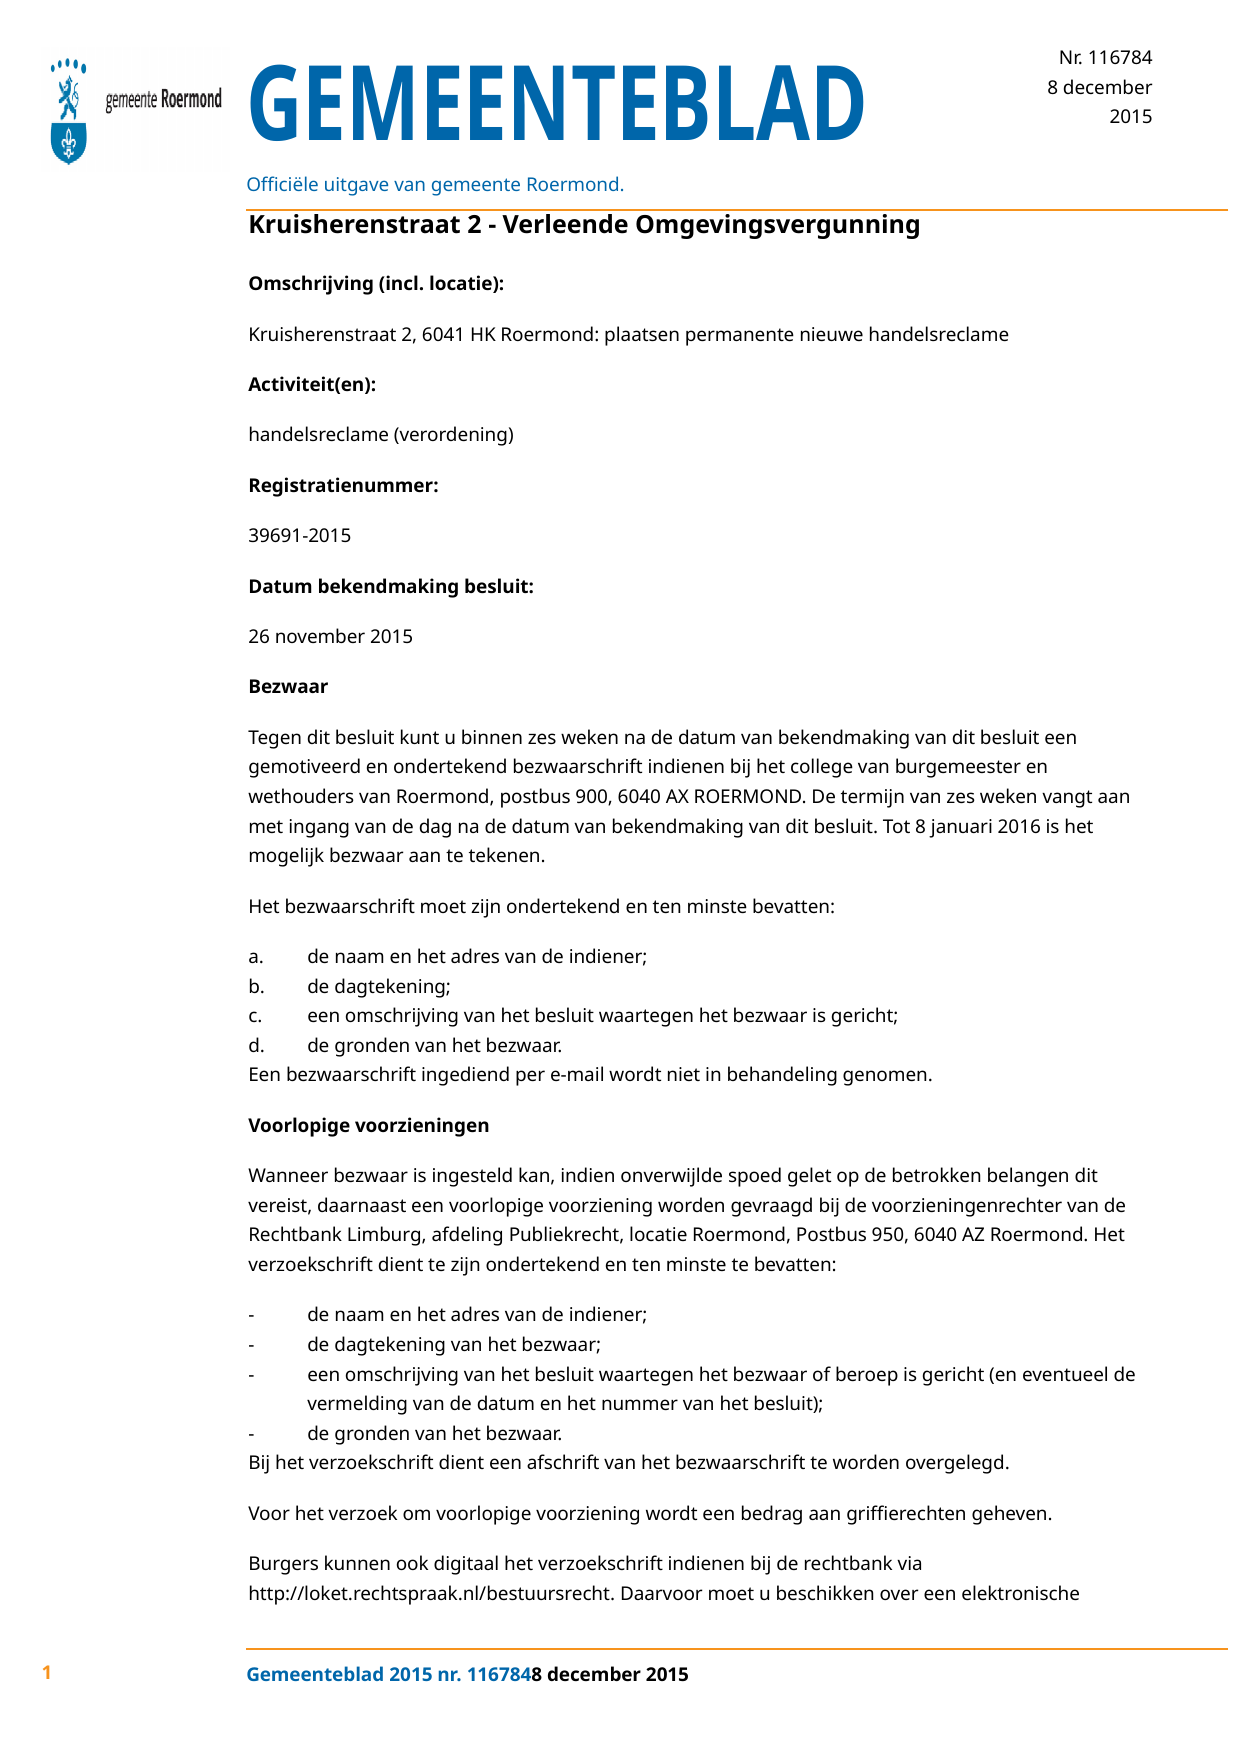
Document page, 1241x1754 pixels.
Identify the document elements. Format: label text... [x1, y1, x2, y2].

text Activiteit(en): [248, 371, 1152, 397]
text Burgers kunnen ook digitaal het verzoekschrift indienen bij de rechtbank via http://loket.rechtspraak.nl/bestuursrecht. Daarvoor moet u beschikken over een elektronische [248, 1550, 1152, 1606]
picture [41, 47, 231, 172]
text Voor het verzoek om voorlopige voorziening wordt een bedrag aan griffierechten geheven. [248, 1500, 1152, 1526]
text Registratienummer: [248, 472, 1152, 498]
text Een bezwaarschrift ingediend per e-mail wordt niet in behandeling genomen. [248, 1062, 1152, 1087]
text Kruisherenstraat 2, 6041 HK Roermond: plaatsen permanente nieuwe handelsreclame [248, 321, 1152, 346]
text Het bezwaarschrift moet zijn ondertekend en ten minste bevatten: [248, 893, 1152, 918]
text Kruisherenstraat 2 - Verleende Omgevingsvergunning [248, 211, 1152, 241]
text Bij het verzoekschrift dient een afschrift van het bezwaarschrift te worden overgelegd. [248, 1449, 1152, 1475]
text 39691-2015 [248, 522, 1152, 548]
list de gronden van het bezwaar. [248, 1032, 1152, 1058]
text handelsreclame (verordening) [248, 422, 1152, 447]
list de gronden van het bezwaar. [248, 1420, 1152, 1446]
list de dagtekening; [248, 973, 1152, 998]
list de dagtekening van het bezwaar; [248, 1331, 1152, 1357]
text Bezwaar [248, 674, 1152, 699]
text Omschrijving (incl. locatie): [248, 270, 1152, 296]
list een omschrijving van het besluit waartegen het bezwaar of beroep is gericht (en eventueel de vermelding van de datum en het nummer van het besluit); [248, 1361, 1152, 1416]
text 26 november 2015 [248, 623, 1152, 649]
text Datum bekendmaking besluit: [248, 573, 1152, 598]
text Tegen dit besluit kunt u binnen zes weken na de datum van bekendmaking van dit besluit een gemotiveerd en ondertekend bezwaarschrift indienen bij het college van burgemeester en wethouders van Roermond, postbus 900, 6040 AX ROERMOND. De termijn van zes weken vangt aan met ingang van de dag na de datum van bekendmaking van dit besluit. Tot 8 januari 2016 is het mogelijk bezwaar aan te tekenen. [248, 724, 1152, 868]
text Voorlopige voorzieningen [248, 1112, 1152, 1138]
text Wanneer bezwaar is ingesteld kan, indien onverwijlde spoed gelet op de betrokken belangen dit vereist, daarnaast een voorlopige voorziening worden gevraagd bij de voorzieningenrechter van de Rechtbank Limburg, afdeling Publiekrecht, locatie Roermond, Postbus 950, 6040 AZ Roermond. Het verzoekschrift dient te zijn ondertekend en ten minste te bevatten: [248, 1162, 1152, 1277]
list een omschrijving van het besluit waartegen het bezwaar is gericht; [248, 1002, 1152, 1028]
list de naam en het adres van de indiener; [248, 1302, 1152, 1327]
list de naam en het adres van de indiener; [248, 943, 1152, 969]
